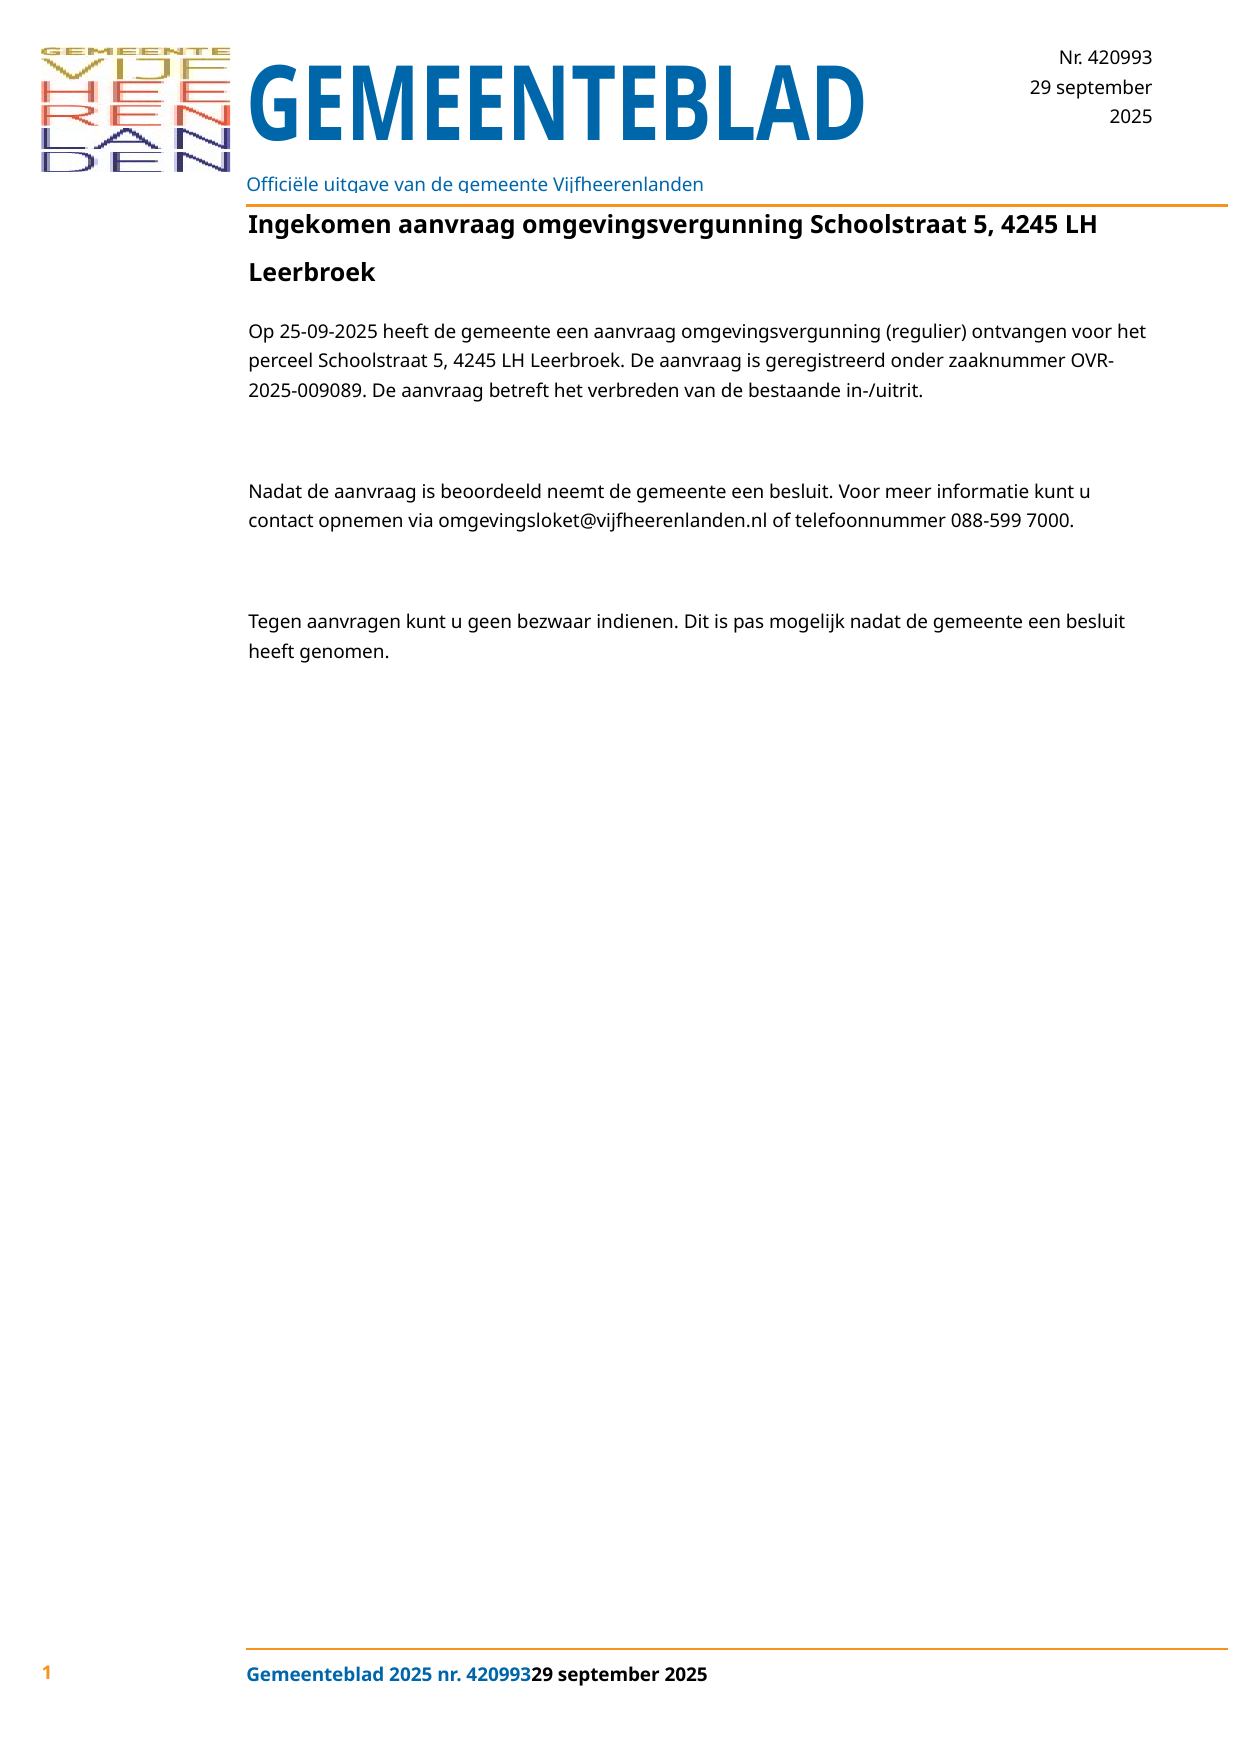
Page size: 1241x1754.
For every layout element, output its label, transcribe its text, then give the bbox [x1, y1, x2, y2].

text Tegen aanvragen kunt u geen bezwaar indienen. Dit is pas mogelijk nadat de gemeente een besluit heeft genomen. [248, 608, 1152, 664]
picture [41, 47, 231, 172]
text Ingekomen aanvraag omgevingsvergunning Schoolstraat 5, 4245 LH Leerbroek [248, 207, 1152, 288]
text Nadat de aanvraag is beoordeeld neemt de gemeente een besluit. Voor meer informatie kunt u contact opnemen via omgevingsloket@vijfheerenlanden.nl of telefoonnummer 088-599 7000. [248, 478, 1152, 533]
text Op 25-09-2025 heeft de gemeente een aanvraag omgevingsvergunning (regulier) ontvangen voor het perceel Schoolstraat 5, 4245 LH Leerbroek. De aanvraag is geregistreerd onder zaaknummer OVR-2025-009089. De aanvraag betreft het verbreden van de bestaande in-/uitrit. [248, 318, 1152, 403]
